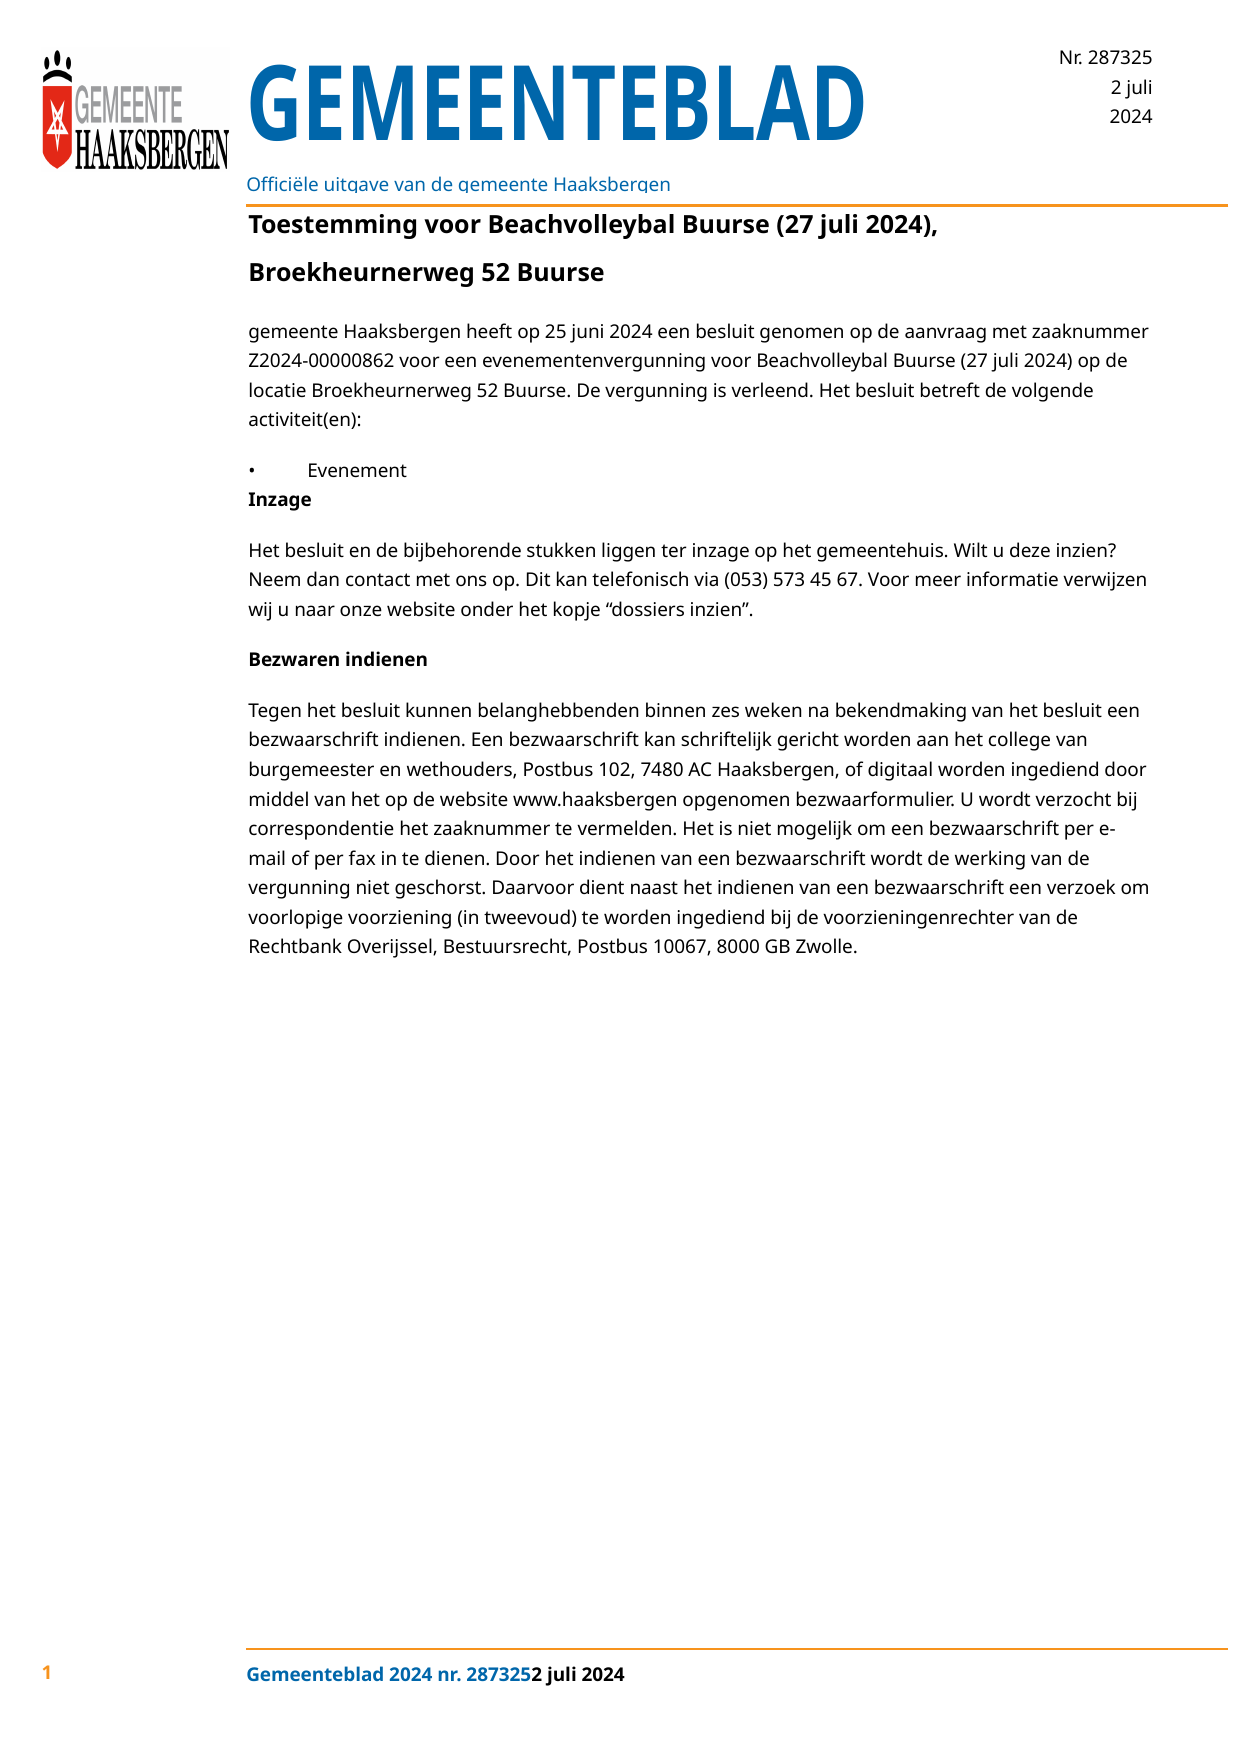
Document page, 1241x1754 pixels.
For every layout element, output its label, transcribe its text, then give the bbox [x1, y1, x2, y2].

text Het besluit en de bijbehorende stukken liggen ter inzage op het gemeentehuis. Wilt u deze inzien? Neem dan contact met ons op. Dit kan telefonisch via (053) 573 45 67. Voor meer informatie verwijzen wij u naar onze website onder het kopje “dossiers inzien”. [248, 537, 1152, 622]
text Inzage [248, 487, 1152, 512]
text Tegen het besluit kunnen belanghebbenden binnen zes weken na bekendmaking van het besluit een bezwaarschrift indienen. Een bezwaarschrift kan schriftelijk gericht worden aan het college van burgemeester en wethouders, Postbus 102, 7480 AC Haaksbergen, of digitaal worden ingediend door middel van het op de website www.haaksbergen opgenomen bezwaarformulier. U wordt verzocht bij correspondentie het zaaknummer te vermelden. Het is niet mogelijk om een bezwaarschrift per e-mail of per fax in te dienen. Door het indienen van een bezwaarschrift wordt de werking van de vergunning niet geschorst. Daarvoor dient naast het indienen van een bezwaarschrift een verzoek om voorlopige voorziening (in tweevoud) te worden ingediend bij de voorzieningenrechter van de Rechtbank Overijssel, Bestuursrecht, Postbus 10067, 8000 GB Zwolle. [248, 697, 1152, 959]
text Toestemming voor Beachvolleybal Buurse (27 juli 2024), Broekheurnerweg 52 Buurse [248, 207, 1152, 288]
list Evenement [248, 457, 1152, 483]
text Bezwaren indienen [248, 647, 1152, 672]
text gemeente Haaksbergen heeft op 25 juni 2024 een besluit genomen op de aanvraag met zaaknummer Z2024-00000862 voor een evenementenvergunning voor Beachvolleybal Buurse (27 juli 2024) op de locatie Broekheurnerweg 52 Buurse. De vergunning is verleend. Het besluit betreft de volgende activiteit(en): [248, 318, 1152, 432]
picture [41, 47, 231, 172]
